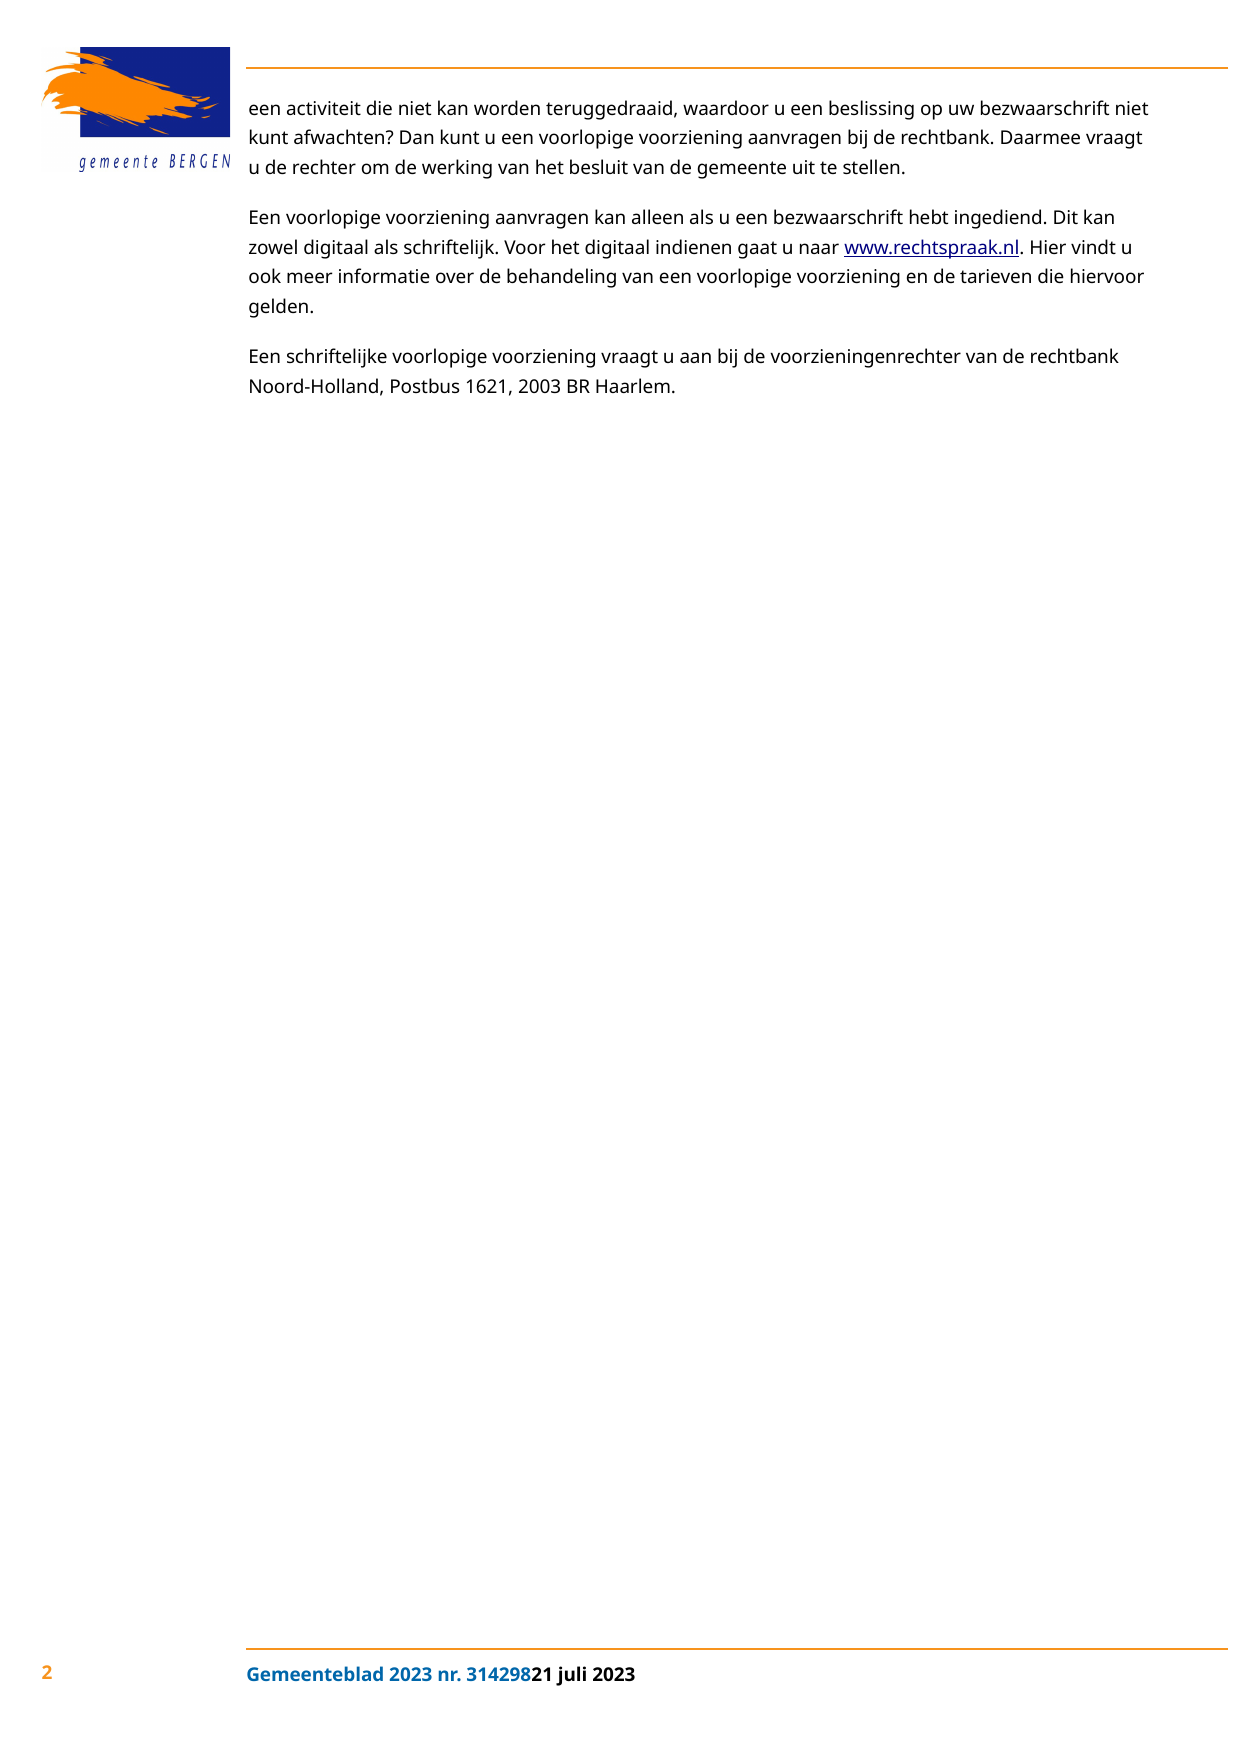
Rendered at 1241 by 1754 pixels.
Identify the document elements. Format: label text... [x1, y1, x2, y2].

text Een voorlopige voorziening aanvragen kan alleen als u een bezwaarschrift hebt ingediend. Dit kan zowel digitaal als schriftelijk. Voor het digitaal indienen gaat u naar www.rechtspraak.nl. Hier vindt u ook meer informatie over de behandeling van een voorlopige voorziening en de tarieven die hiervoor gelden. [248, 204, 1152, 319]
picture [41, 47, 231, 172]
text een activiteit die niet kan worden teruggedraaid, waardoor u een beslissing op uw bezwaarschrift niet kunt afwachten? Dan kunt u een voorlopige voorziening aanvragen bij de rechtbank. Daarmee vraagt u de rechter om de werking van het besluit van de gemeente uit te stellen. [248, 95, 1152, 180]
text Een schriftelijke voorlopige voorziening vraagt u aan bij de voorzieningenrechter van de rechtbank Noord-Holland, Postbus 1621, 2003 BR Haarlem. [248, 343, 1152, 399]
